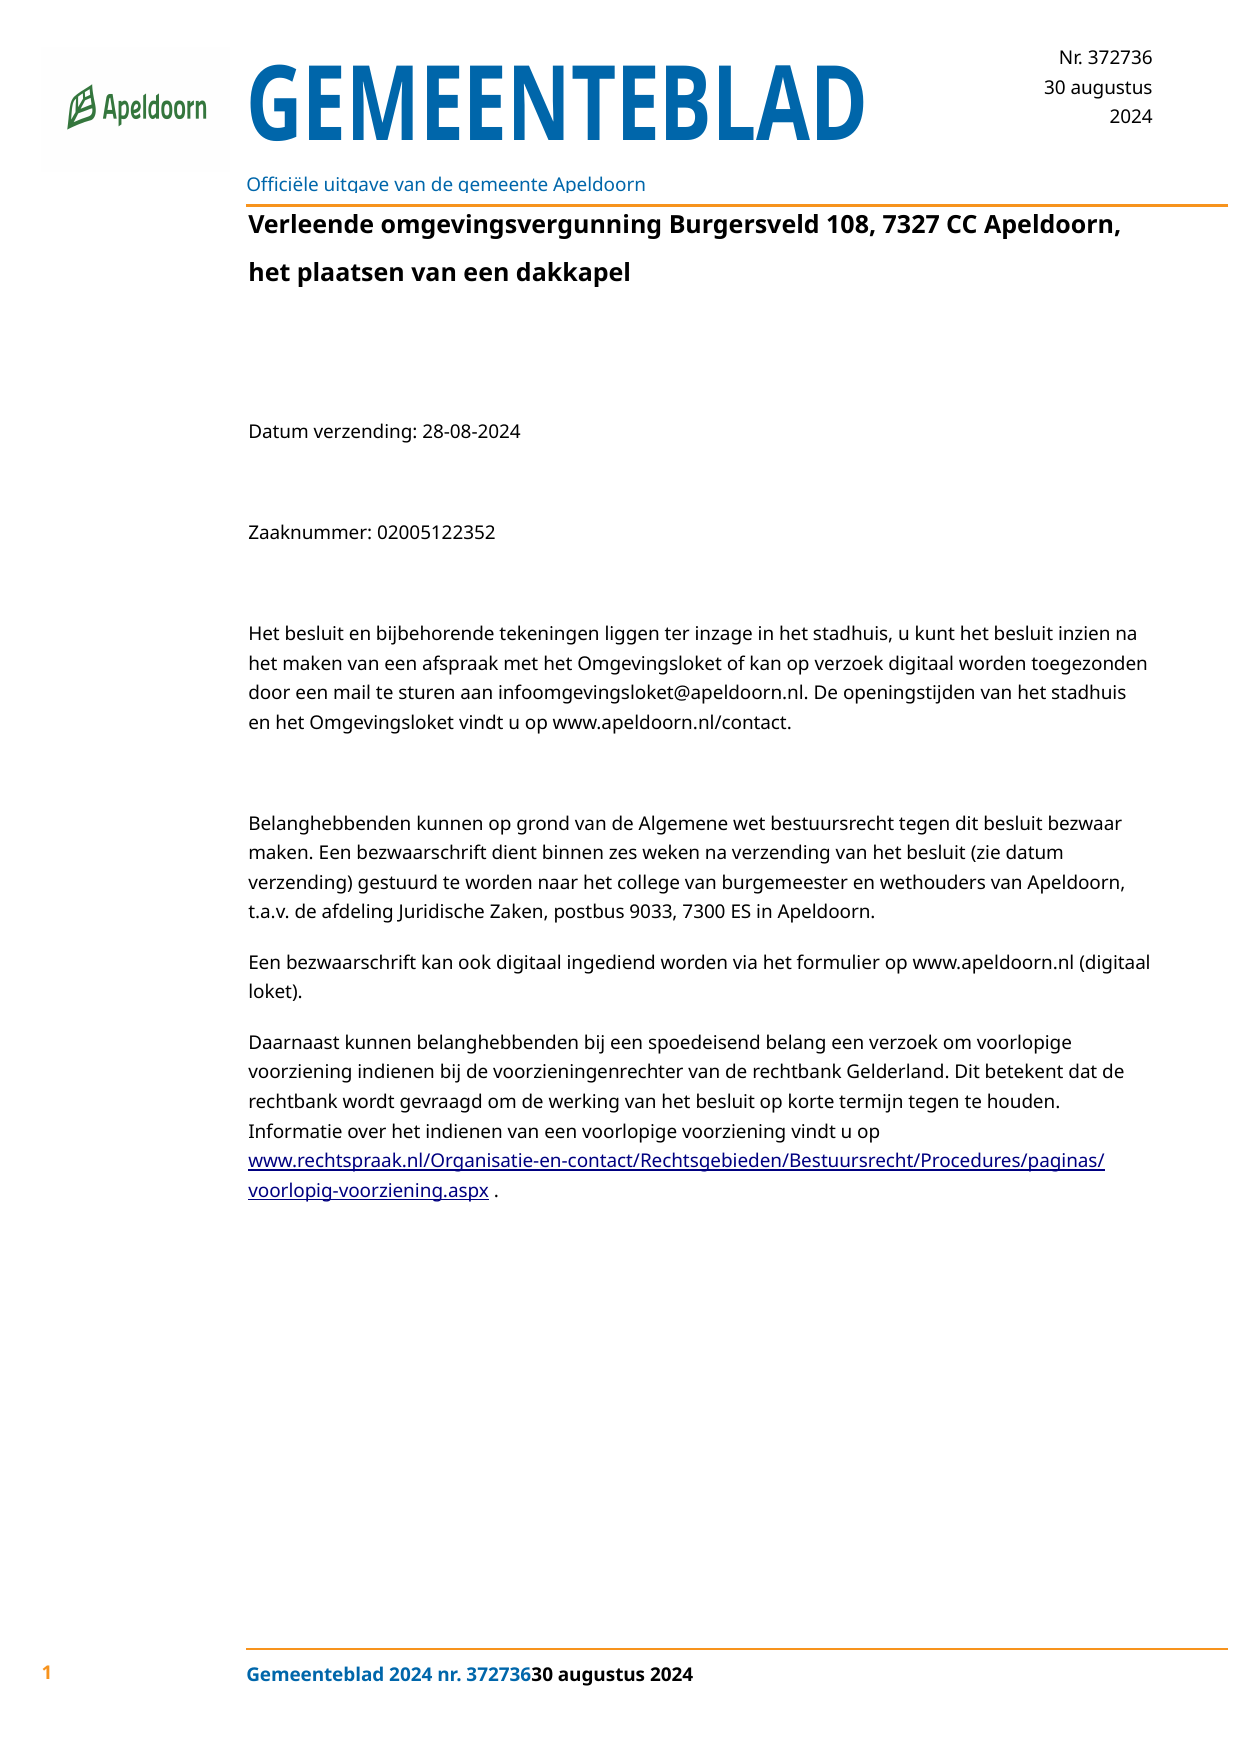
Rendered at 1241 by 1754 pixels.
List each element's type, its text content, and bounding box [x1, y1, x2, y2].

text Een bezwaarschrift kan ook digitaal ingediend worden via het formulier op www.apeldoorn.nl (digitaal loket). [248, 949, 1152, 1004]
text Daarnaast kunnen belanghebbenden bij een spoedeisend belang een verzoek om voorlopige voorziening indienen bij de voorzieningenrechter van de rechtbank Gelderland. Dit betekent dat de rechtbank wordt gevraagd om de werking van het besluit op korte termijn tegen te houden. Informatie over het indienen van een voorlopige voorziening vindt u op www.rechtspraak.nl/Organisatie-en-contact/Rechtsgebieden/Bestuursrecht/Procedures/paginas/voorlopig-voorziening.aspx . [248, 1029, 1152, 1203]
text Verleende omgevingsvergunning Burgersveld 108, 7327 CC Apeldoorn, het plaatsen van een dakkapel [248, 207, 1152, 288]
text Zaaknummer: 02005122352 [248, 519, 1152, 545]
text Datum verzending: 28-08-2024 [248, 419, 1152, 444]
picture [41, 47, 231, 172]
text Het besluit en bijbehorende tekeningen liggen ter inzage in het stadhuis, u kunt het besluit inzien na het maken van een afspraak met het Omgevingsloket of kan op verzoek digitaal worden toegezonden door een mail te sturen aan infoomgevingsloket@apeldoorn.nl. De openingstijden van het stadhuis en het Omgevingsloket vindt u op www.apeldoorn.nl/contact. [248, 620, 1152, 735]
text Belanghebbenden kunnen op grond van de Algemene wet bestuursrecht tegen dit besluit bezwaar maken. Een bezwaarschrift dient binnen zes weken na verzending van het besluit (zie datum verzending) gestuurd te worden naar het college van burgemeester en wethouders van Apeldoorn, t.a.v. de afdeling Juridische Zaken, postbus 9033, 7300 ES in Apeldoorn. [248, 810, 1152, 924]
